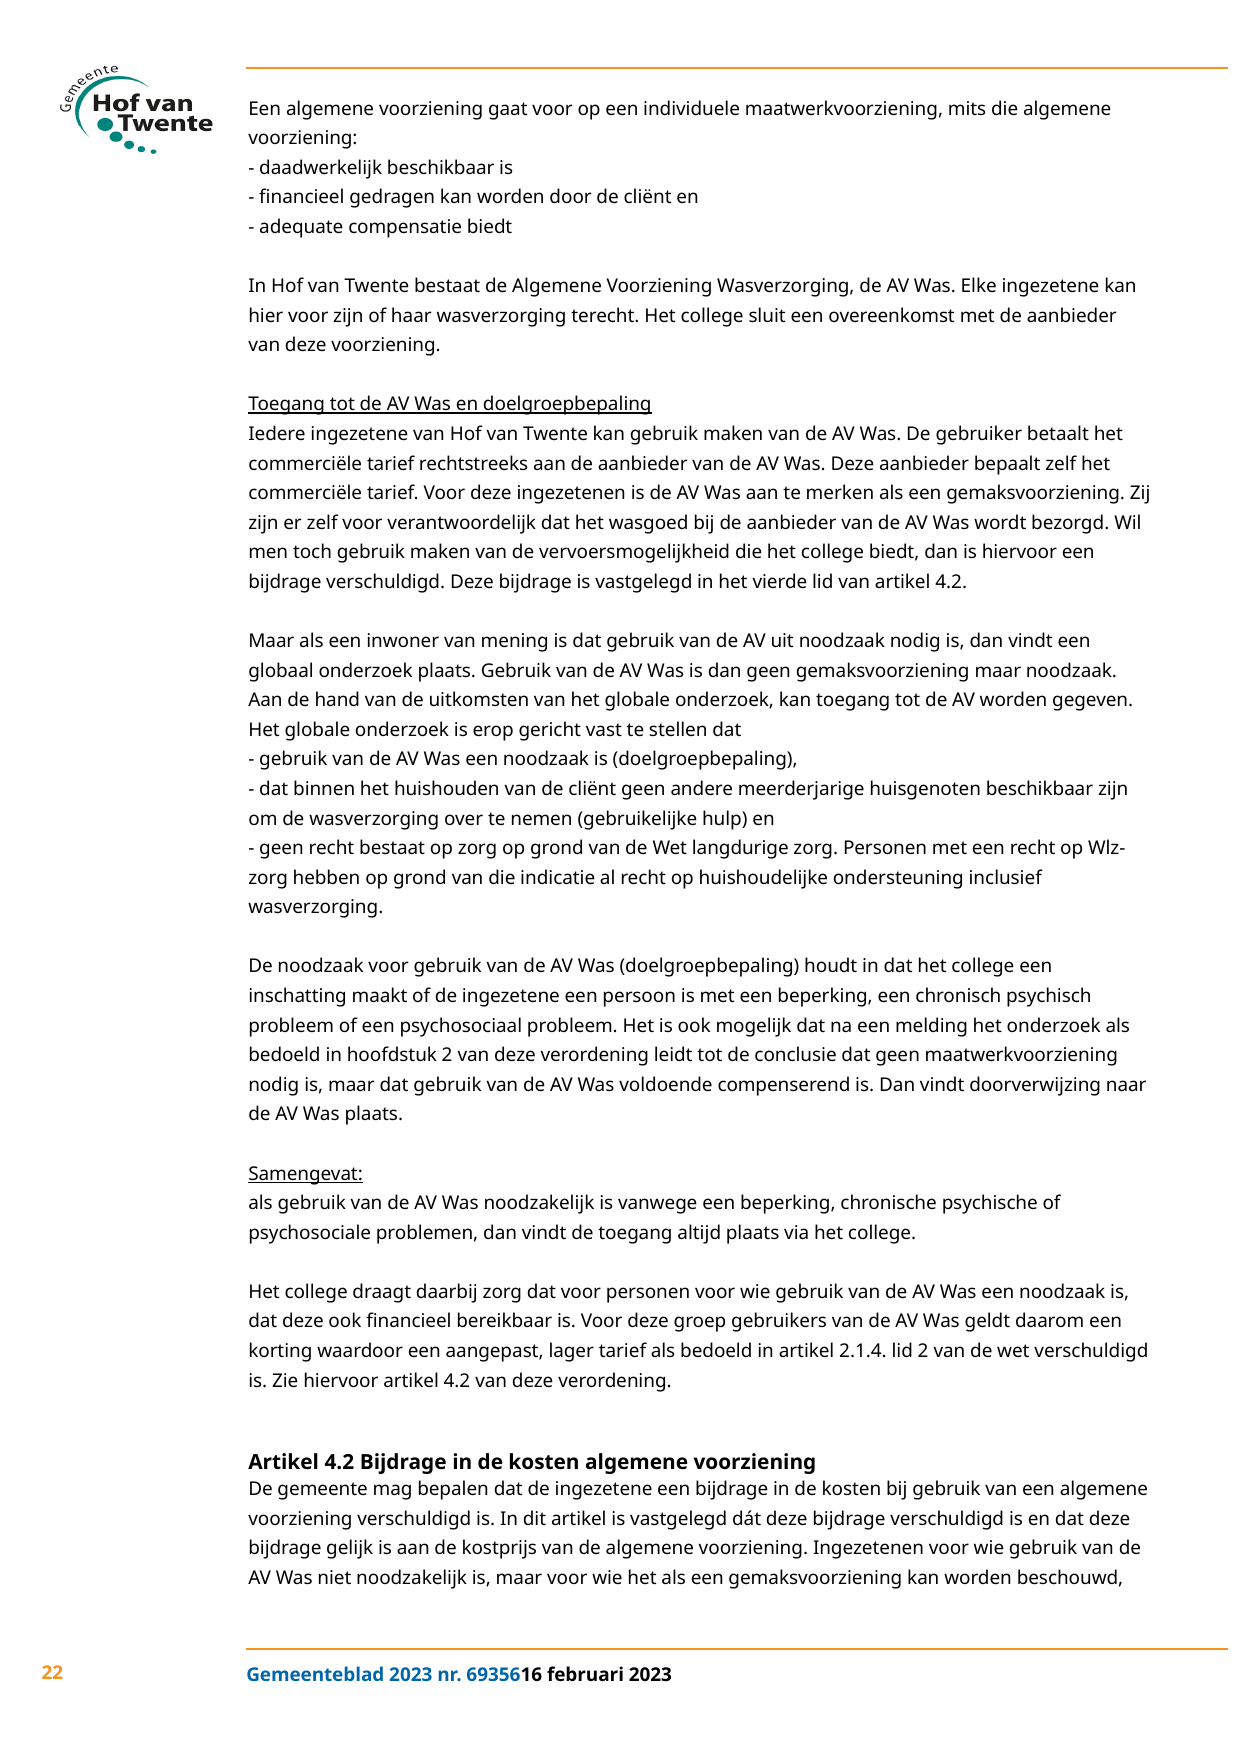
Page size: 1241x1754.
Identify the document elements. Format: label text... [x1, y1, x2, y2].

text Samengevat: [248, 1160, 1152, 1186]
text - daadwerkelijk beschikbaar is [248, 154, 1152, 180]
text In Hof van Twente bestaat de Algemene Voorziening Wasverzorging, de AV Was. Elke ingezetene kan hier voor zijn of haar wasverzorging terecht. Het college sluit een overeenkomst met de aanbieder van deze voorziening. [248, 272, 1152, 357]
text - gebruik van de AV Was een noodzaak is (doelgroepbepaling), [248, 746, 1152, 771]
text De noodzaak voor gebruik van de AV Was (doelgroepbepaling) houdt in dat het college een inschatting maakt of de ingezetene een persoon is met een beperking, een chronisch psychisch probleem of een psychosociaal probleem. Het is ook mogelijk dat na een melding het onderzoek als bedoeld in hoofdstuk 2 van deze verordening leidt tot de conclusie dat geen maatwerkvoorziening nodig is, maar dat gebruik van de AV Was voldoende compenserend is. Dan vindt doorverwijzing naar de AV Was plaats. [248, 953, 1152, 1126]
text Een algemene voorziening gaat voor op een individuele maatwerkvoorziening, mits die algemene voorziening: [248, 95, 1152, 150]
text Toegang tot de AV Was en doelgroepbepaling [248, 391, 1152, 416]
text Iedere ingezetene van Hof van Twente kan gebruik maken van de AV Was. De gebruiker betaalt het commerciële tarief rechtstreeks aan de aanbieder van de AV Was. Deze aanbieder bepaalt zelf het commerciële tarief. Voor deze ingezetenen is de AV Was aan te merken als een gemaksvoorziening. Zij zijn er zelf voor verantwoordelijk dat het wasgoed bij de aanbieder van de AV Was wordt bezorgd. Wil men toch gebruik maken van de vervoersmogelijkheid die het college biedt, dan is hiervoor een bijdrage verschuldigd. Deze bijdrage is vastgelegd in het vierde lid van artikel 4.2. [248, 420, 1152, 594]
text Maar als een inwoner van mening is dat gebruik van de AV uit noodzaak nodig is, dan vindt een globaal onderzoek plaats. Gebruik van de AV Was is dan geen gemaksvoorziening maar noodzaak. Aan de hand van de uitkomsten van het globale onderzoek, kan toegang tot de AV worden gegeven. Het globale onderzoek is erop gericht vast te stellen dat [248, 627, 1152, 742]
text - financieel gedragen kan worden door de cliënt en [248, 183, 1152, 209]
text De gemeente mag bepalen dat de ingezetene een bijdrage in de kosten bij gebruik van een algemene voorziening verschuldigd is. In dit artikel is vastgelegd dát deze bijdrage verschuldigd is en dat deze bijdrage gelijk is aan de kostprijs van de algemene voorziening. Ingezetenen voor wie gebruik van de AV Was niet noodzakelijk is, maar voor wie het als een gemaksvoorziening kan worden beschouwd, [248, 1475, 1152, 1590]
text - geen recht bestaat op zorg op grond van de Wet langdurige zorg. Personen met een recht op Wlz-zorg hebben op grond van die indicatie al recht op huishoudelijke ondersteuning inclusief wasverzorging. [248, 834, 1152, 919]
text Artikel 4.2 Bijdrage in de kosten algemene voorziening [248, 1447, 1152, 1475]
text - adequate compensatie biedt [248, 213, 1152, 239]
text Het college draagt daarbij zorg dat voor personen voor wie gebruik van de AV Was een noodzaak is, dat deze ook financieel bereikbaar is. Voor deze groep gebruikers van de AV Was geldt daarom een korting waardoor een aangepast, lager tarief als bedoeld in artikel 2.1.4. lid 2 van de wet verschuldigd is. Zie hiervoor artikel 4.2 van deze verordening. [248, 1278, 1152, 1393]
text als gebruik van de AV Was noodzakelijk is vanwege een beperking, chronische psychische of psychosociale problemen, dan vindt de toegang altijd plaats via het college. [248, 1189, 1152, 1245]
text - dat binnen het huishouden van de cliënt geen andere meerderjarige huisgenoten beschikbaar zijn om de wasverzorging over te nemen (gebruikelijke hulp) en [248, 775, 1152, 831]
picture [41, 47, 231, 172]
